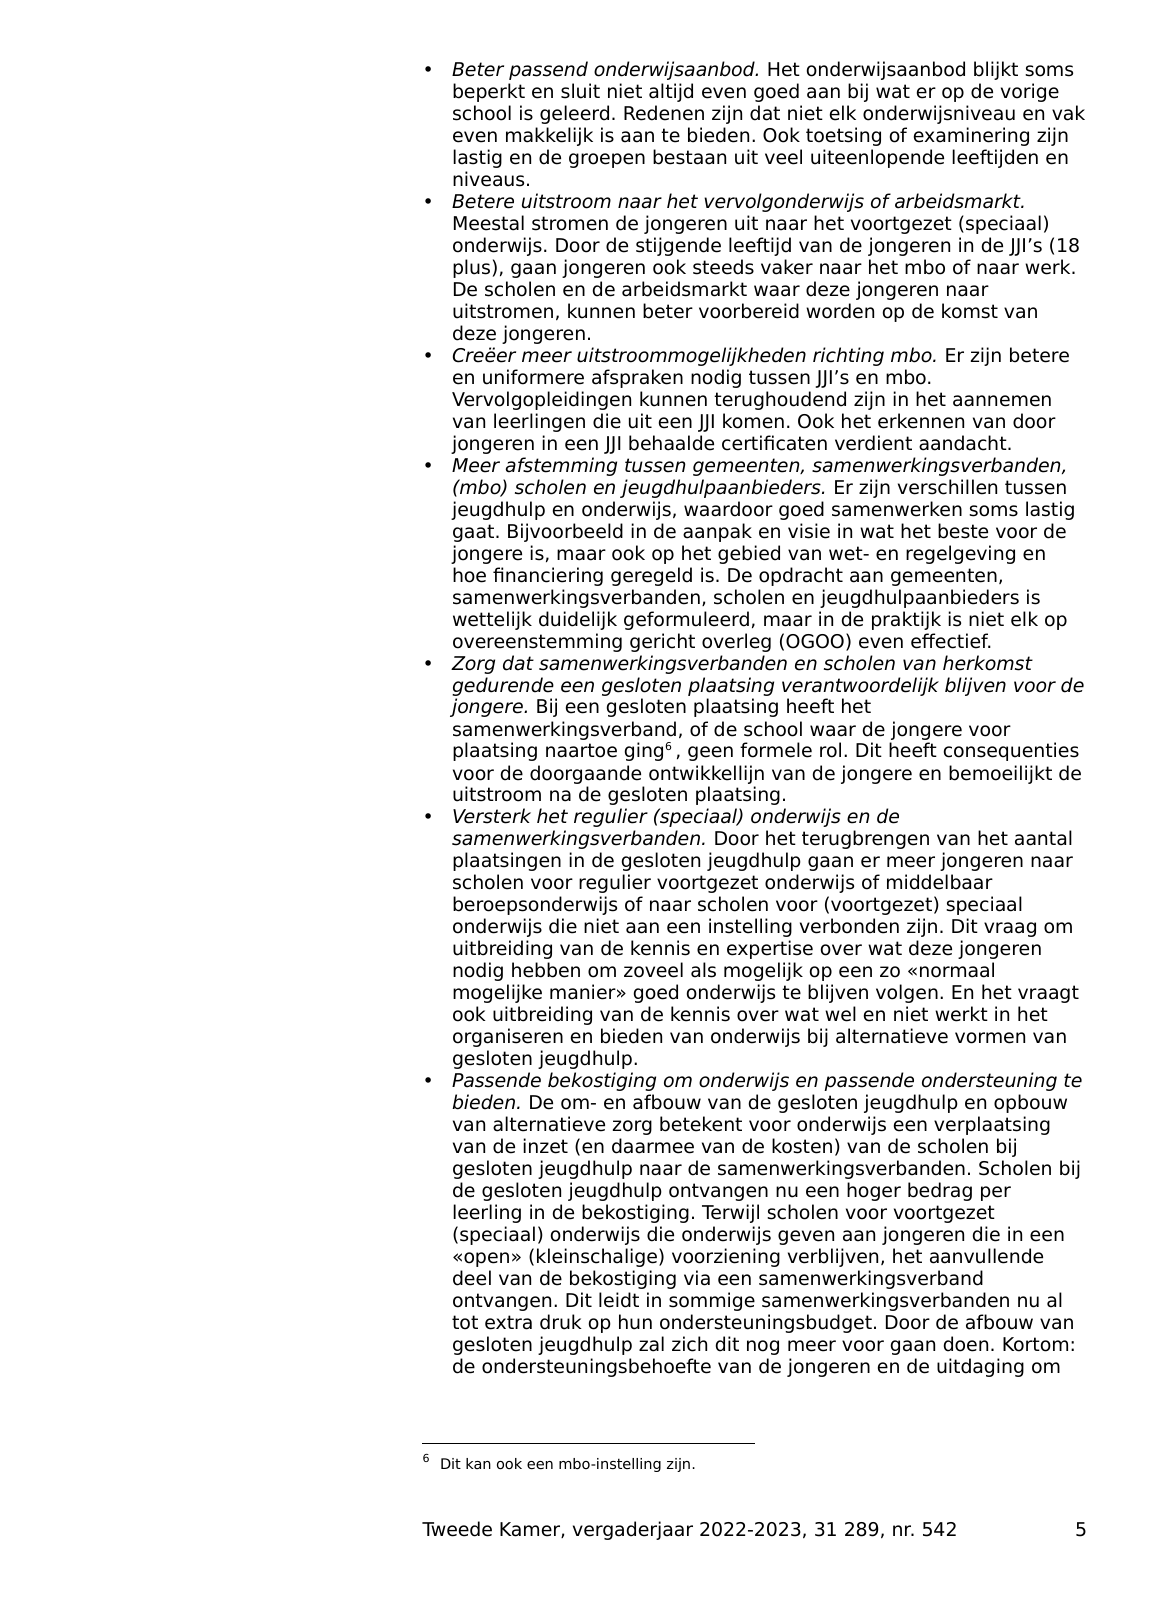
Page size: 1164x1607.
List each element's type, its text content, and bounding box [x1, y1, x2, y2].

text • Creëer meer uitstroommogelijkheden richting mbo. Er zijn betere en uniformere afspraken nodig tussen JJI’s en mbo. Vervolgopleidingen kunnen terughoudend zijn in het aannemen van leerlingen die uit een JJI komen. Ook het erkennen van door jongeren in een JJI behaalde certificaten verdient aandacht. [422, 345, 1087, 455]
text • Versterk het regulier (speciaal) onderwijs en de samenwerkingsverbanden. Door het terugbrengen van het aantal plaatsingen in de gesloten jeugdhulp gaan er meer jongeren naar scholen voor regulier voortgezet onderwijs of middelbaar beroepsonderwijs of naar scholen voor (voortgezet) speciaal onderwijs die niet aan een instelling verbonden zijn. Dit vraag om uitbreiding van de kennis en expertise over wat deze jongeren nodig hebben om zoveel als mogelijk op een zo «normaal mogelijke manier» goed onderwijs te blijven volgen. En het vraagt ook uitbreiding van de kennis over wat wel en niet werkt in het organiseren en bieden van onderwijs bij alternatieve vormen van gesloten jeugdhulp. [422, 806, 1087, 1070]
text Dit kan ook een mbo-instelling zijn. [422, 1452, 1087, 1474]
text • Zorg dat samenwerkingsverbanden en scholen van herkomst gedurende een gesloten plaatsing verantwoordelijk blijven voor de jongere. Bij een gesloten plaatsing heeft het samenwerkingsverband, of de school waar de jongere voor plaatsing naartoe ging, geen formele rol. Dit heeft consequenties voor de doorgaande ontwikkellijn van de jongere en bemoeilijkt de uitstroom na de gesloten plaatsing. [422, 652, 1087, 806]
text • Beter passend onderwijsaanbod. Het onderwijsaanbod blijkt soms beperkt en sluit niet altijd even goed aan bij wat er op de vorige school is geleerd. Redenen zijn dat niet elk onderwijsniveau en vak even makkelijk is aan te bieden. Ook toetsing of examinering zijn lastig en de groepen bestaan uit veel uiteenlopende leeftijden en niveaus. [422, 59, 1087, 191]
text • Passende bekostiging om onderwijs en passende ondersteuning te bieden. De om- en afbouw van de gesloten jeugdhulp en opbouw van alternatieve zorg betekent voor onderwijs een verplaatsing van de inzet (en daarmee van de kosten) van de scholen bij gesloten jeugdhulp naar de samenwerkingsverbanden. Scholen bij de gesloten jeugdhulp ontvangen nu een hoger bedrag per leerling in de bekostiging. Terwijl scholen voor voortgezet (speciaal) onderwijs die onderwijs geven aan jongeren die in een «open» (kleinschalige) voorziening verblijven, het aanvullende deel van de bekostiging via een samenwerkingsverband ontvangen. Dit leidt in sommige samenwerkingsverbanden nu al tot extra druk op hun ondersteuningsbudget. Door de afbouw van gesloten jeugdhulp zal zich dit nog meer voor gaan doen. Kortom: de ondersteuningsbehoefte van de jongeren en de uitdaging om [422, 1070, 1087, 1378]
text • Betere uitstroom naar het vervolgonderwijs of arbeidsmarkt. Meestal stromen de jongeren uit naar het voortgezet (speciaal) onderwijs. Door de stijgende leeftijd van de jongeren in de JJI’s (18 plus), gaan jongeren ook steeds vaker naar het mbo of naar werk. De scholen en de arbeidsmarkt waar deze jongeren naar uitstromen, kunnen beter voorbereid worden op de komst van deze jongeren. [422, 191, 1087, 345]
text • Meer afstemming tussen gemeenten, samenwerkingsverbanden, (mbo) scholen en jeugdhulpaanbieders. Er zijn verschillen tussen jeugdhulp en onderwijs, waardoor goed samenwerken soms lastig gaat. Bijvoorbeeld in de aanpak en visie in wat het beste voor de jongere is, maar ook op het gebied van wet- en regelgeving en hoe financiering geregeld is. De opdracht aan gemeenten, samenwerkingsverbanden, scholen en jeugdhulpaanbieders is wettelijk duidelijk geformuleerd, maar in de praktijk is niet elk op overeenstemming gericht overleg (OGOO) even effectief. [422, 455, 1087, 652]
